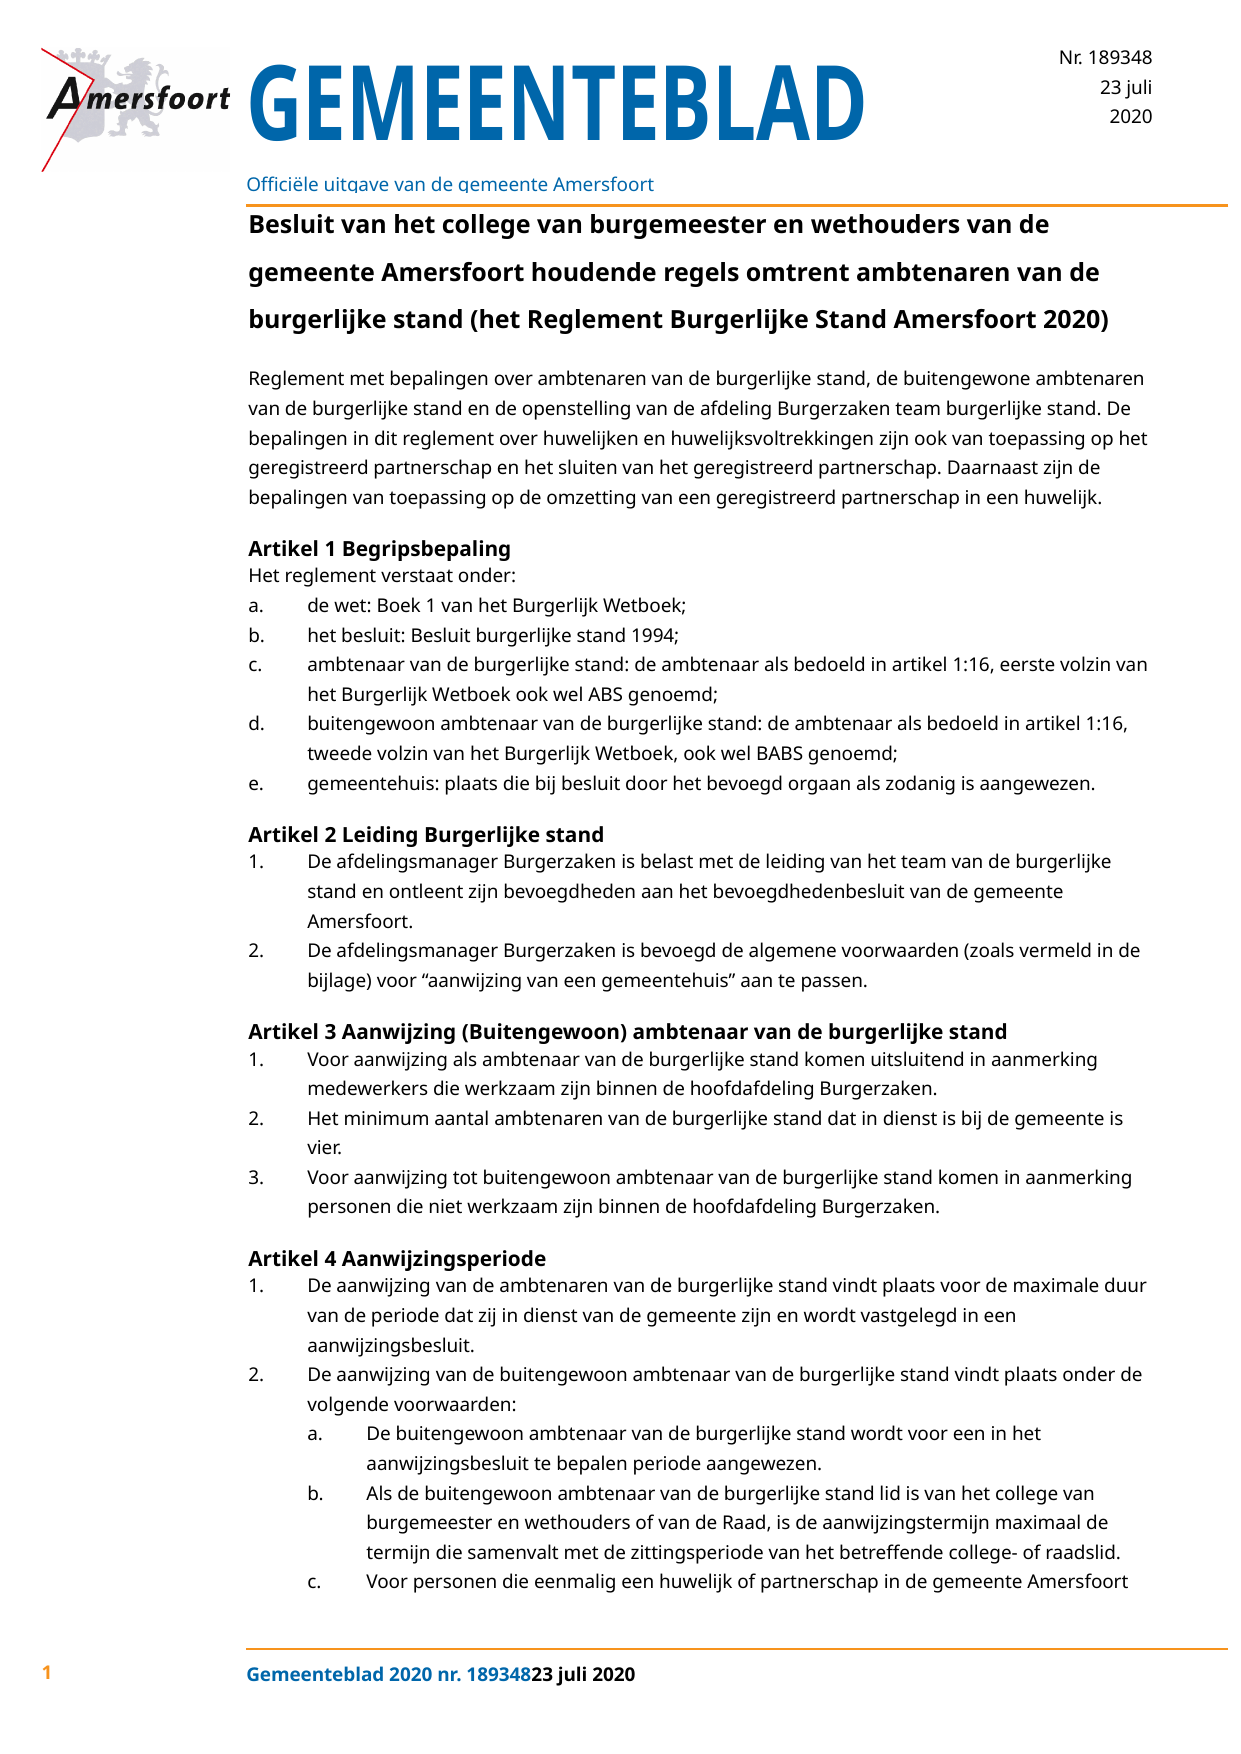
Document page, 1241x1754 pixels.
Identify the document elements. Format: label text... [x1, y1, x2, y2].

text Artikel 4 Aanwijzingsperiode [248, 1244, 1152, 1273]
text Het reglement verstaat onder: [248, 563, 1152, 588]
list de wet: Boek 1 van het Burgerlijk Wetboek; [248, 592, 1152, 618]
text Artikel 3 Aanwijzing (Buitengewoon) ambtenaar van de burgerlijke stand [248, 1017, 1152, 1046]
list De aanwijzing van de ambtenaren van de burgerlijke stand vindt plaats voor de maximale duur van de periode dat zij in dienst van de gemeente zijn en wordt vastgelegd in een aanwijzingsbesluit. [248, 1273, 1152, 1357]
list Het minimum aantal ambtenaren van de burgerlijke stand dat in dienst is bij de gemeente is vier. [248, 1105, 1152, 1160]
list Voor aanwijzing tot buitengewoon ambtenaar van de burgerlijke stand komen in aanmerking personen die niet werkzaam zijn binnen de hoofdafdeling Burgerzaken. [248, 1164, 1152, 1219]
list gemeentehuis: plaats die bij besluit door het bevoegd orgaan als zodanig is aangewezen. [248, 770, 1152, 796]
list ambtenaar van de burgerlijke stand: de ambtenaar als bedoeld in artikel 1:16, eerste volzin van het Burgerlijk Wetboek ook wel ABS genoemd; [248, 651, 1152, 707]
list Voor aanwijzing als ambtenaar van de burgerlijke stand komen uitsluitend in aanmerking medewerkers die werkzaam zijn binnen de hoofdafdeling Burgerzaken. [248, 1046, 1152, 1101]
list De afdelingsmanager Burgerzaken is bevoegd de algemene voorwaarden (zoals vermeld in de bijlage) voor “aanwijzing van een gemeentehuis” aan te passen. [248, 937, 1152, 993]
list De afdelingsmanager Burgerzaken is belast met de leiding van het team van de burgerlijke stand en ontleent zijn bevoegdheden aan het bevoegdhedenbesluit van de gemeente Amersfoort. [248, 849, 1152, 933]
list het besluit: Besluit burgerlijke stand 1994; [248, 622, 1152, 648]
list Als de buitengewoon ambtenaar van de burgerlijke stand lid is van het college van burgemeester en wethouders of van de Raad, is de aanwijzingstermijn maximaal de termijn die samenvalt met de zittingsperiode van het betreffende college- of raadslid. [307, 1480, 1152, 1564]
text Artikel 2 Leiding Burgerlijke stand [248, 820, 1152, 849]
picture [41, 47, 231, 172]
list Voor personen die eenmalig een huwelijk of partnerschap in de gemeente Amersfoort [307, 1568, 1152, 1594]
text Artikel 1 Begripsbepaling [248, 534, 1152, 563]
text Besluit van het college van burgemeester en wethouders van de gemeente Amersfoort houdende regels omtrent ambtenaren van de burgerlijke stand (het Reglement Burgerlijke Stand Amersfoort 2020) [248, 207, 1152, 336]
list De buitengewoon ambtenaar van de burgerlijke stand wordt voor een in het aanwijzingsbesluit te bepalen periode aangewezen. [307, 1421, 1152, 1476]
list buitengewoon ambtenaar van de burgerlijke stand: de ambtenaar als bedoeld in artikel 1:16, tweede volzin van het Burgerlijk Wetboek, ook wel BABS genoemd; [248, 711, 1152, 766]
text Reglement met bepalingen over ambtenaren van de burgerlijke stand, de buitengewone ambtenaren van de burgerlijke stand en de openstelling van de afdeling Burgerzaken team burgerlijke stand. De bepalingen in dit reglement over huwelijken en huwelijksvoltrekkingen zijn ook van toepassing op het geregistreerd partnerschap en het sluiten van het geregistreerd partnerschap. Daarnaast zijn de bepalingen van toepassing op de omzetting van een geregistreerd partnerschap in een huwelijk. [248, 366, 1152, 509]
list De aanwijzing van de buitengewoon ambtenaar van de burgerlijke stand vindt plaats onder de volgende voorwaarden: [248, 1361, 1152, 1417]
